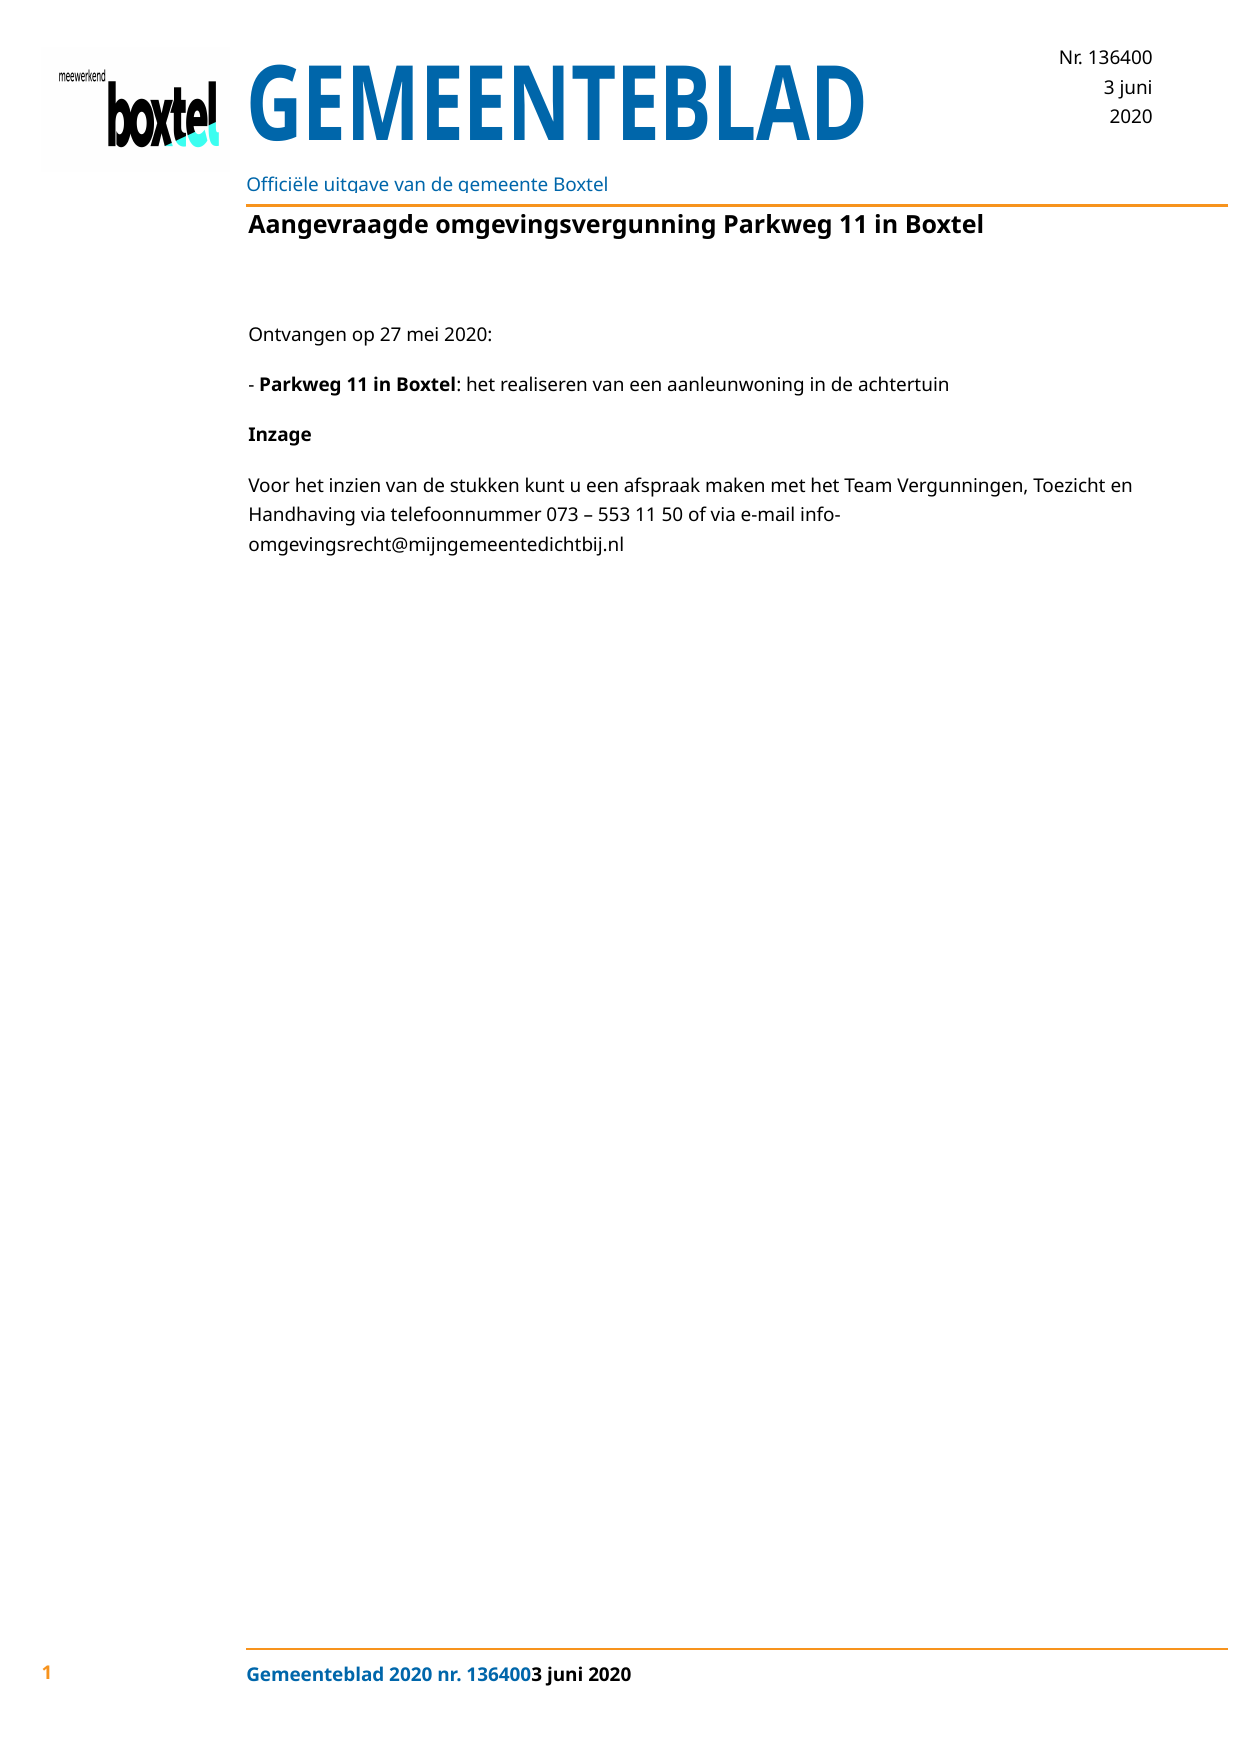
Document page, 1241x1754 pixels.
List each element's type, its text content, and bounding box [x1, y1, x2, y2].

picture [41, 47, 231, 172]
text Ontvangen op 27 mei 2020: [248, 321, 1152, 346]
text Inzage [248, 422, 1152, 447]
text Aangevraagde omgevingsvergunning Parkweg 11 in Boxtel [248, 207, 1152, 241]
text - Parkweg 11 in Boxtel: het realiseren van een aanleunwoning in de achtertuin [248, 371, 1152, 397]
text Voor het inzien van de stukken kunt u een afspraak maken met het Team Vergunningen, Toezicht en Handhaving via telefoonnummer 073 – 553 11 50 of via e-mail info-omgevingsrecht@mijngemeentedichtbij.nl [248, 472, 1152, 557]
